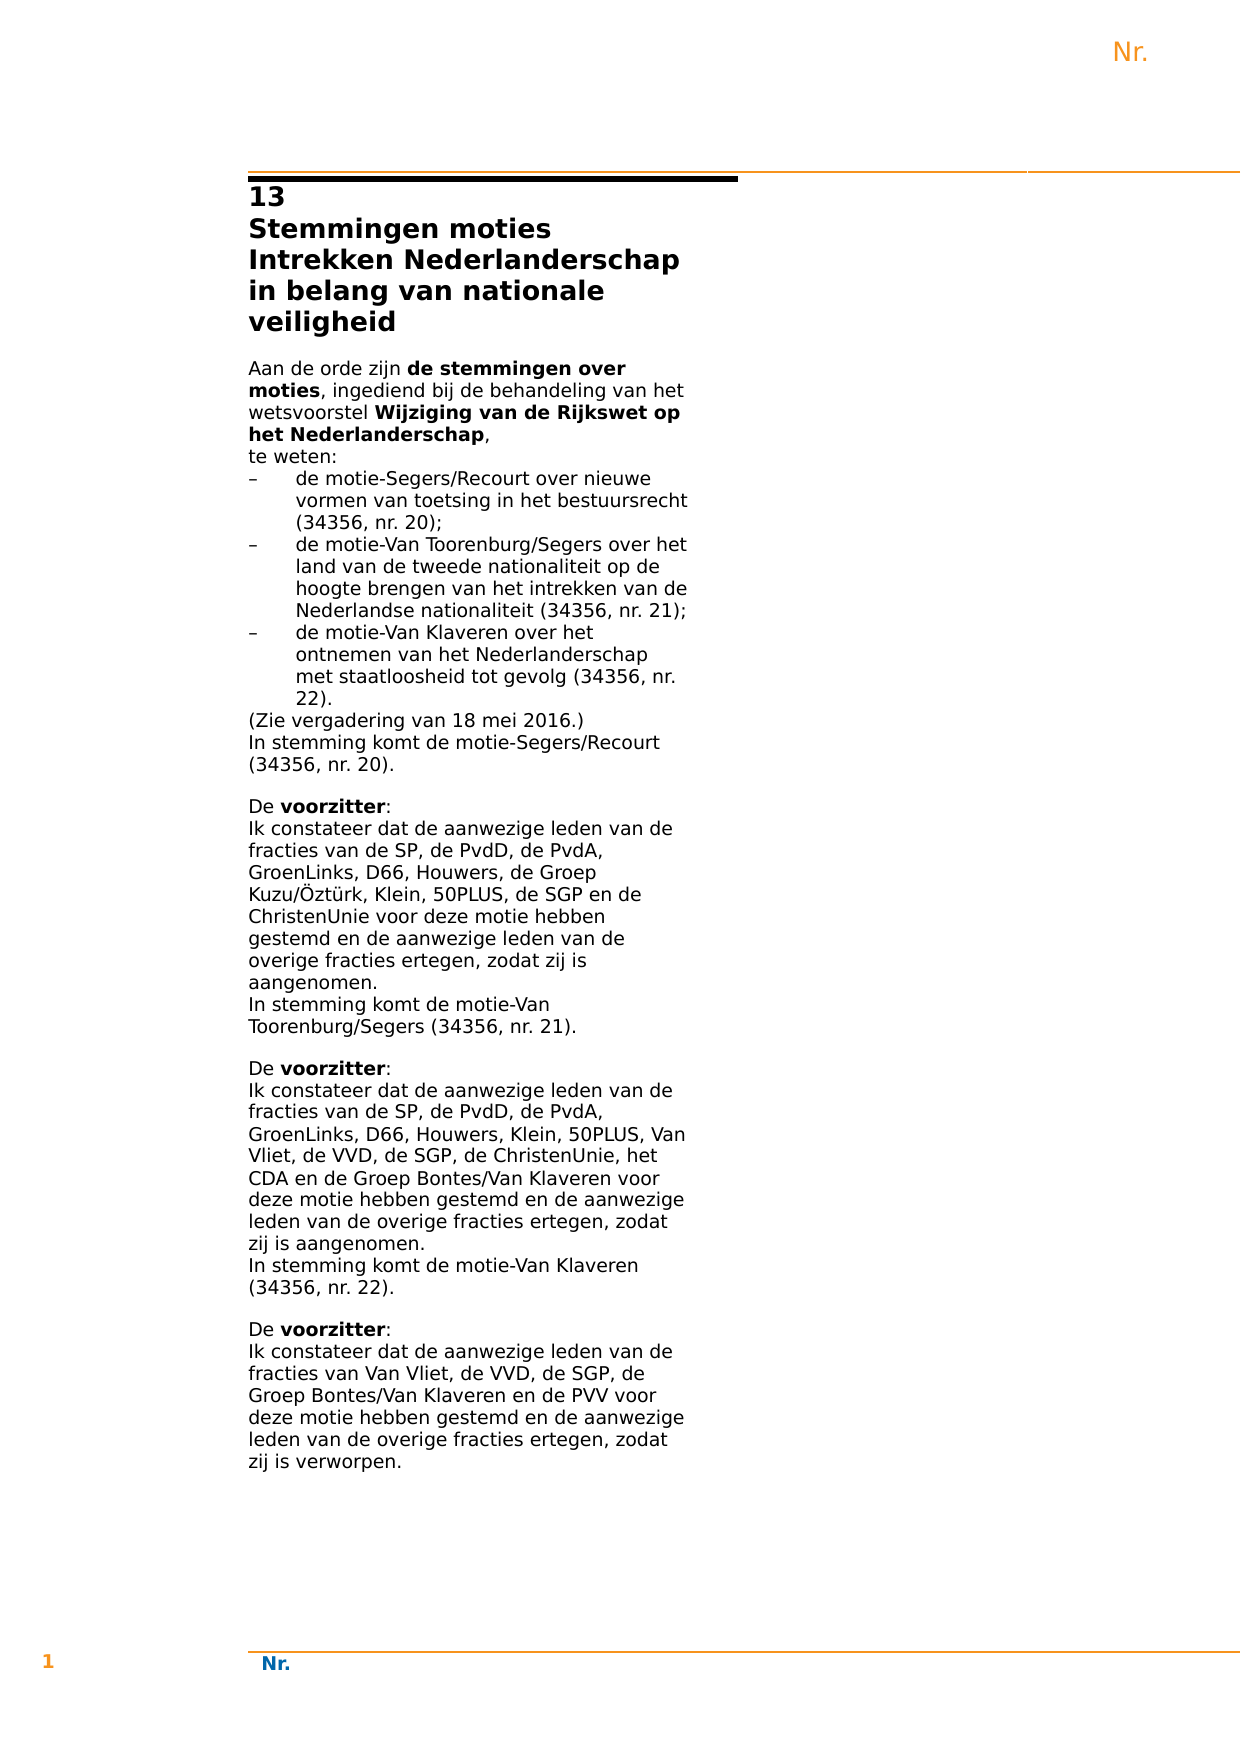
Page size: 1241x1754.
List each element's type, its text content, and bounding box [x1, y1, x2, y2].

text Ik constateer dat de aanwezige leden van de fracties van Van Vliet, de VVD, de SGP, de Groep Bontes/Van Klaveren en de PVV voor deze motie hebben gestemd en de aanwezige leden van de overige fracties ertegen, zodat zij is verworpen. [248, 1341, 691, 1473]
text In stemming komt de motie-Van Toorenburg/Segers (34356, nr. 21). [248, 993, 691, 1037]
list de motie-Van Toorenburg/Segers over het land van de tweede nationaliteit op de hoogte brengen van het intrekken van de Nederlandse nationaliteit (34356, nr. 21); [248, 534, 691, 622]
text De voorzitter: [248, 1319, 691, 1341]
text In stemming komt de motie-Van Klaveren (34356, nr. 22). [248, 1255, 691, 1299]
title 13 Stemmingen moties Intrekken Nederlanderschap in belang van nationale veiligheid [248, 182, 691, 338]
list de motie-Segers/Recourt over nieuwe vormen van toetsing in het bestuursrecht (34356, nr. 20); [248, 468, 691, 534]
text Ik constateer dat de aanwezige leden van de fracties van de SP, de PvdD, de PvdA, GroenLinks, D66, Houwers, Klein, 50PLUS, Van Vliet, de VVD, de SGP, de ChristenUnie, het CDA en de Groep Bontes/Van Klaveren voor deze motie hebben gestemd en de aanwezige leden van de overige fracties ertegen, zodat zij is aangenomen. [248, 1079, 691, 1255]
list de motie-Van Klaveren over het ontnemen van het Nederlanderschap met staatloosheid tot gevolg (34356, nr. 22). [248, 622, 691, 710]
text (Zie vergadering van 18 mei 2016.) [248, 710, 691, 732]
text De voorzitter: [248, 1057, 691, 1079]
text De voorzitter: [248, 796, 691, 818]
text te weten: [248, 446, 691, 468]
text In stemming komt de motie-Segers/Recourt (34356, nr. 20). [248, 732, 691, 776]
text Ik constateer dat de aanwezige leden van de fracties van de SP, de PvdD, de PvdA, GroenLinks, D66, Houwers, de Groep Kuzu/Öztürk, Klein, 50PLUS, de SGP en de ChristenUnie voor deze motie hebben gestemd en de aanwezige leden van de overige fracties ertegen, zodat zij is aangenomen. [248, 818, 691, 993]
text Aan de orde zijn de stemmingen over moties, ingediend bij de behandeling van het wetsvoorstel Wijziging van de Rijkswet op het Nederlanderschap, [248, 358, 691, 446]
